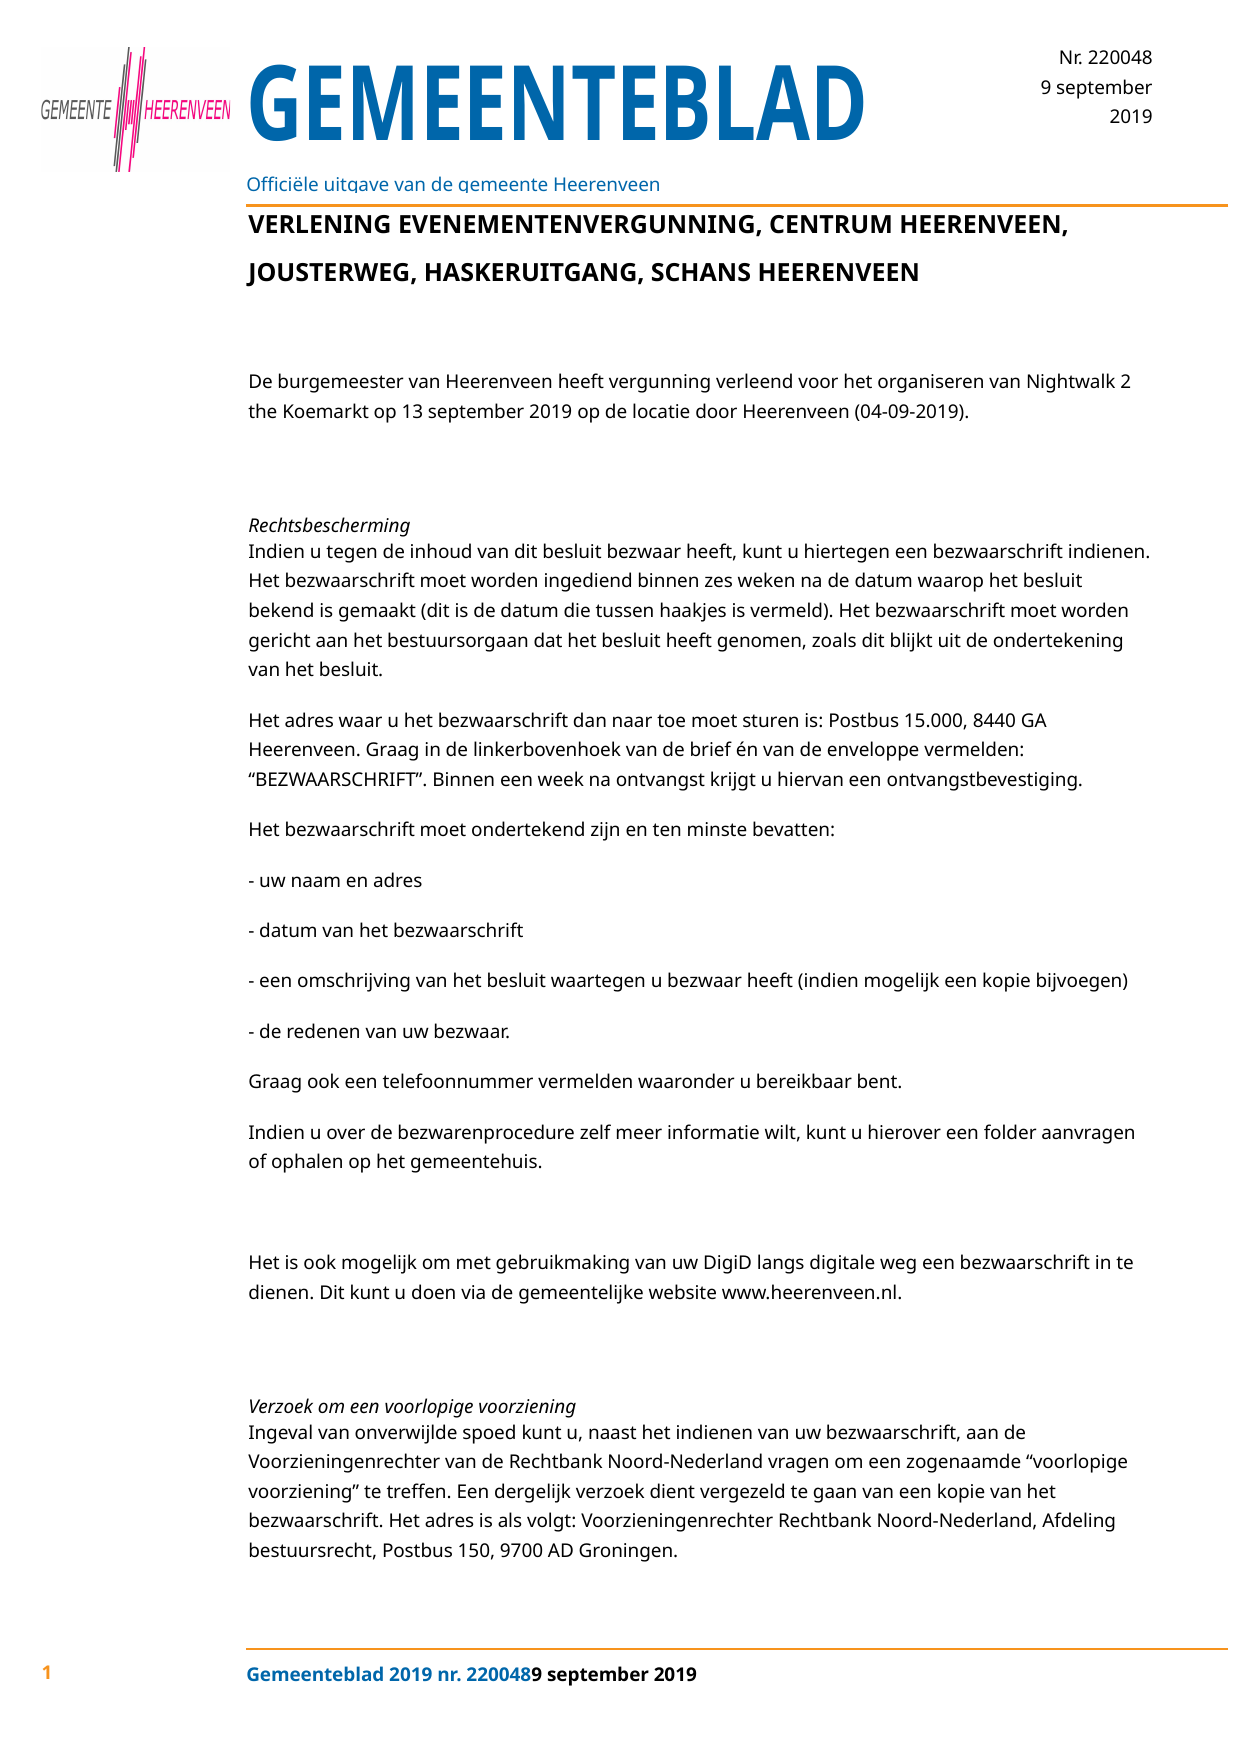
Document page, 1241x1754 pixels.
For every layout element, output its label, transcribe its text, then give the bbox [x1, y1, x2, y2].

text Indien u over de bezwarenprocedure zelf meer informatie wilt, kunt u hierover een folder aanvragen of ophalen op het gemeentehuis. [248, 1119, 1152, 1174]
text Het bezwaarschrift moet ondertekend zijn en ten minste bevatten: [248, 816, 1152, 842]
text Graag ook een telefoonnummer vermelden waaronder u bereikbaar bent. [248, 1068, 1152, 1094]
text - uw naam en adres [248, 867, 1152, 892]
text Het adres waar u het bezwaarschrift dan naar toe moet sturen is: Postbus 15.000, 8440 GA Heerenveen. Graag in de linkerbovenhoek van de brief én van de enveloppe vermelden: “BEZWAARSCHRIFT”. Binnen een week na ontvangst krijgt u hiervan een ontvangstbevestiging. [248, 707, 1152, 792]
text Het is ook mogelijk om met gebruikmaking van uw DigiD langs digitale weg een bezwaarschrift in te dienen. Dit kunt u doen via de gemeentelijke website www.heerenveen.nl. [248, 1249, 1152, 1304]
text Indien u tegen de inhoud van dit besluit bezwaar heeft, kunt u hiertegen een bezwaarschrift indienen. Het bezwaarschrift moet worden ingediend binnen zes weken na de datum waarop het besluit bekend is gemaakt (dit is de datum die tussen haakjes is vermeld). Het bezwaarschrift moet worden gericht aan het bestuursorgaan dat het besluit heeft genomen, zoals dit blijkt uit de ondertekening van het besluit. [248, 538, 1152, 682]
text - de redenen van uw bezwaar. [248, 1018, 1152, 1044]
text De burgemeester van Heerenveen heeft vergunning verleend voor het organiseren van Nightwalk 2 the Koemarkt op 13 september 2019 op de locatie door Heerenveen (04-09-2019). [248, 368, 1152, 424]
text Verzoek om een voorlopige voorziening [248, 1393, 1152, 1419]
text - een omschrijving van het besluit waartegen u bezwaar heeft (indien mogelijk een kopie bijvoegen) [248, 968, 1152, 993]
picture [41, 47, 231, 172]
text - datum van het bezwaarschrift [248, 917, 1152, 943]
text Rechtsbescherming [248, 512, 1152, 538]
text Ingeval van onverwijlde spoed kunt u, naast het indienen van uw bezwaarschrift, aan de Voorzieningenrechter van de Rechtbank Noord-Nederland vragen om een zogenaamde “voorlopige voorziening” te treffen. Een dergelijk verzoek dient vergezeld te gaan van een kopie van het bezwaarschrift. Het adres is als volgt: Voorzieningenrechter Rechtbank Noord-Nederland, Afdeling bestuursrecht, Postbus 150, 9700 AD Groningen. [248, 1419, 1152, 1563]
text VERLENING EVENEMENTENVERGUNNING, CENTRUM HEERENVEEN, JOUSTERWEG, HASKERUITGANG, SCHANS HEERENVEEN [248, 207, 1152, 288]
